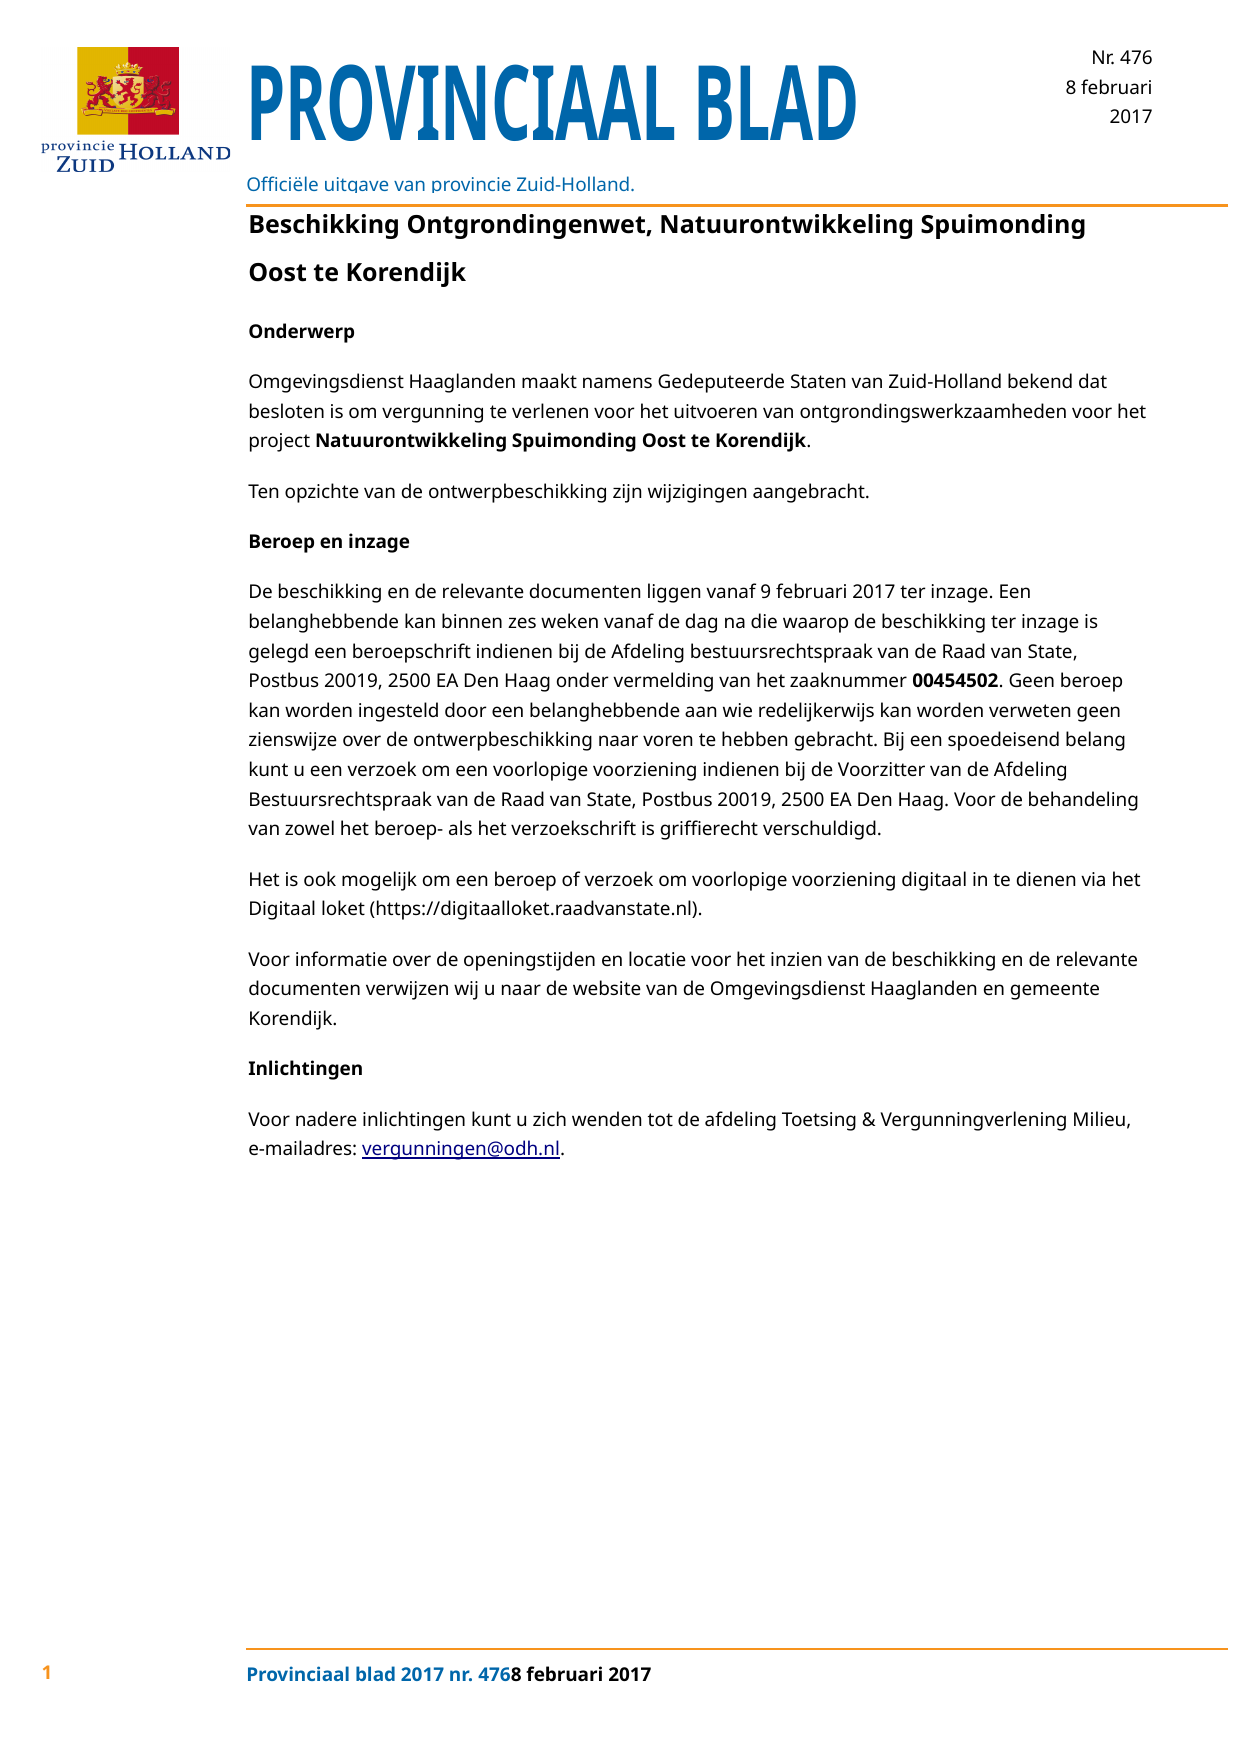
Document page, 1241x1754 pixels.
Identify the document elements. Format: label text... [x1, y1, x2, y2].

text Beroep en inzage [248, 528, 1152, 554]
picture [41, 47, 231, 172]
text Voor nadere inlichtingen kunt u zich wenden tot de afdeling Toetsing & Vergunningverlening Milieu, e-mailadres: vergunningen@odh.nl. [248, 1106, 1152, 1161]
text Ten opzichte van de ontwerpbeschikking zijn wijzigingen aangebracht. [248, 478, 1152, 504]
text Beschikking Ontgrondingenwet, Natuurontwikkeling Spuimonding Oost te Korendijk [248, 207, 1152, 288]
text Onderwerp [248, 318, 1152, 344]
text Voor informatie over de openingstijden en locatie voor het inzien van de beschikking en de relevante documenten verwijzen wij u naar de website van de Omgevingsdienst Haaglanden en gemeente Korendijk. [248, 946, 1152, 1031]
text De beschikking en de relevante documenten liggen vanaf 9 februari 2017 ter inzage. Een belanghebbende kan binnen zes weken vanaf de dag na die waarop de beschikking ter inzage is gelegd een beroepschrift indienen bij de Afdeling bestuursrechtspraak van de Raad van State, Postbus 20019, 2500 EA Den Haag onder vermelding van het zaaknummer 00454502. Geen beroep kan worden ingesteld door een belanghebbende aan wie redelijkerwijs kan worden verweten geen zienswijze over de ontwerpbeschikking naar voren te hebben gebracht. Bij een spoedeisend belang kunt u een verzoek om een voorlopige voorziening indienen bij de Voorzitter van de Afdeling Bestuursrechtspraak van de Raad van State, Postbus 20019, 2500 EA Den Haag. Voor de behandeling van zowel het beroep- als het verzoekschrift is griffierecht verschuldigd. [248, 579, 1152, 841]
text Omgevingsdienst Haaglanden maakt namens Gedeputeerde Staten van Zuid-Holland bekend dat besloten is om vergunning te verlenen voor het uitvoeren van ontgrondingswerkzaamheden voor het project Natuurontwikkeling Spuimonding Oost te Korendijk. [248, 368, 1152, 453]
text Inlichtingen [248, 1055, 1152, 1081]
text Het is ook mogelijk om een beroep of verzoek om voorlopige voorziening digitaal in te dienen via het Digitaal loket (https://digitaalloket.raadvanstate.nl). [248, 866, 1152, 921]
